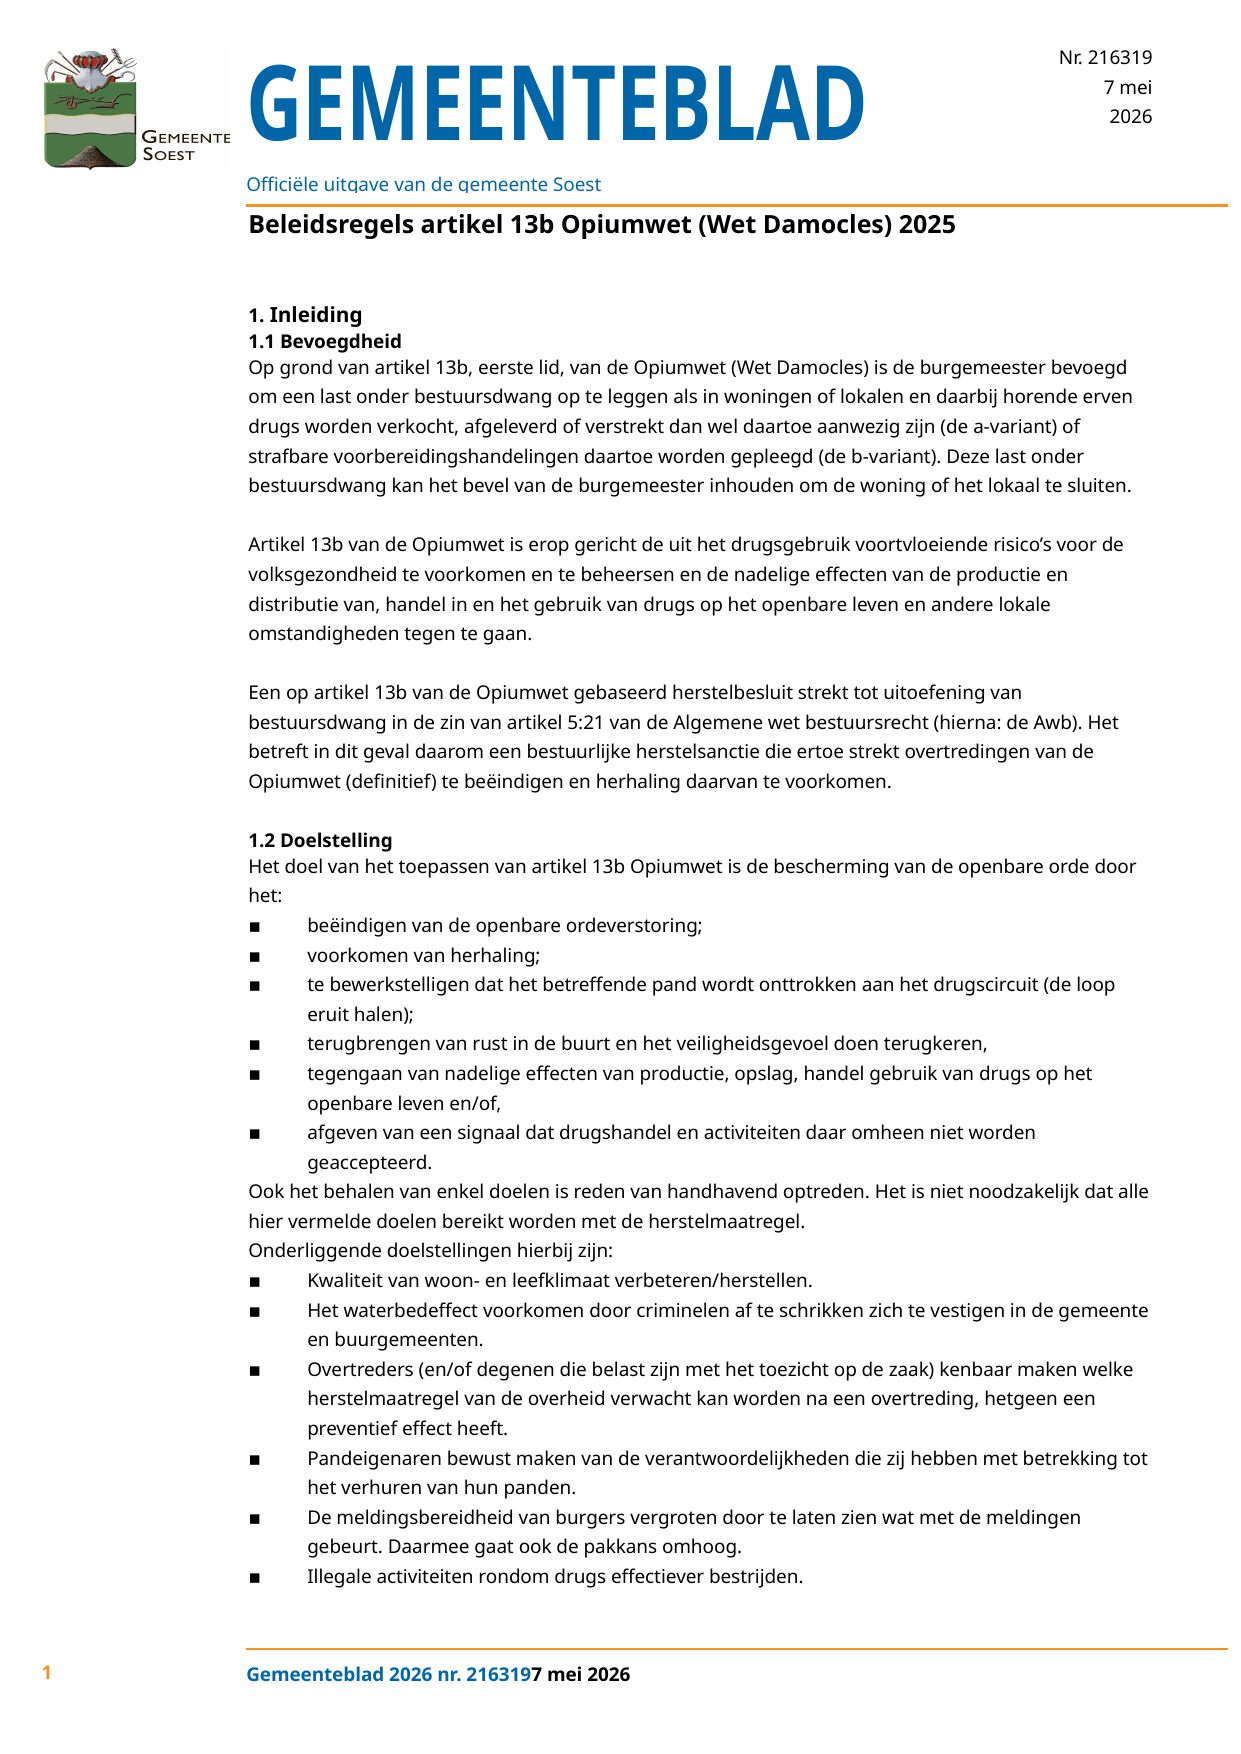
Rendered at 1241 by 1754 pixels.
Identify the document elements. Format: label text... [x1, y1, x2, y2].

list Pandeigenaren bewust maken van de verantwoordelijkheden die zij hebben met betrekking tot het verhuren van hun panden. [248, 1445, 1152, 1500]
text 1. Inleiding [248, 300, 1152, 328]
text 1.2 Doelstelling [248, 827, 1152, 853]
list terugbrengen van rust in de buurt en het veiligheidsgevoel doen terugkeren, [248, 1031, 1152, 1056]
text 1.1 Bevoegdheid [248, 328, 1152, 354]
text Ook het behalen van enkel doelen is reden van handhavend optreden. Het is niet noodzakelijk dat alle hier vermelde doelen bereikt worden met de herstelmaatregel. [248, 1178, 1152, 1234]
list tegengaan van nadelige effecten van productie, opslag, handel gebruik van drugs op het openbare leven en/of, [248, 1060, 1152, 1116]
text Op grond van artikel 13b, eerste lid, van de Opiumwet (Wet Damocles) is de burgemeester bevoegd om een last onder bestuursdwang op te leggen als in woningen of lokalen en daarbij horende erven drugs worden verkocht, afgeleverd of verstrekt dan wel daartoe aanwezig zijn (de a-variant) of strafbare voorbereidingshandelingen daartoe worden gepleegd (de b-variant). Deze last onder bestuursdwang kan het bevel van de burgemeester inhouden om de woning of het lokaal te sluiten. [248, 354, 1152, 498]
list te bewerkstelligen dat het betreffende pand wordt onttrokken aan het drugscircuit (de loop eruit halen); [248, 971, 1152, 1027]
text Een op artikel 13b van de Opiumwet gebaseerd herstelbesluit strekt tot uitoefening van bestuursdwang in de zin van artikel 5:21 van de Algemene wet bestuursrecht (hierna: de Awb). Het betreft in dit geval daarom een bestuurlijke herstelsanctie die ertoe strekt overtredingen van de Opiumwet (definitief) te beëindigen en herhaling daarvan te voorkomen. [248, 679, 1152, 794]
list Illegale activiteiten rondom drugs effectiever bestrijden. [248, 1563, 1152, 1589]
list beëindigen van de openbare ordeverstoring; [248, 912, 1152, 938]
text Onderliggende doelstellingen hierbij zijn: [248, 1238, 1152, 1263]
text Artikel 13b van de Opiumwet is erop gericht de uit het drugsgebruik voortvloeiende risico’s voor de volksgezondheid te voorkomen en te beheersen en de nadelige effecten van de productie en distributie van, handel in en het gebruik van drugs op het openbare leven en andere lokale omstandigheden tegen te gaan. [248, 532, 1152, 646]
text Beleidsregels artikel 13b Opiumwet (Wet Damocles) 2025 [248, 207, 1152, 241]
picture [41, 47, 231, 172]
list voorkomen van herhaling; [248, 942, 1152, 968]
list Het waterbedeffect voorkomen door criminelen af te schrikken zich te vestigen in de gemeente en buurgemeenten. [248, 1297, 1152, 1352]
list Overtreders (en/of degenen die belast zijn met het toezicht op de zaak) kenbaar maken welke herstelmaatregel van de overheid verwacht kan worden na een overtreding, hetgeen een preventief effect heeft. [248, 1356, 1152, 1441]
list afgeven van een signaal dat drugshandel en activiteiten daar omheen niet worden geaccepteerd. [248, 1119, 1152, 1175]
list Kwaliteit van woon- en leefklimaat verbeteren/herstellen. [248, 1267, 1152, 1293]
list De meldingsbereidheid van burgers vergroten door te laten zien wat met de meldingen gebeurt. Daarmee gaat ook de pakkans omhoog. [248, 1504, 1152, 1559]
text Het doel van het toepassen van artikel 13b Opiumwet is de bescherming van de openbare orde door het: [248, 853, 1152, 908]
